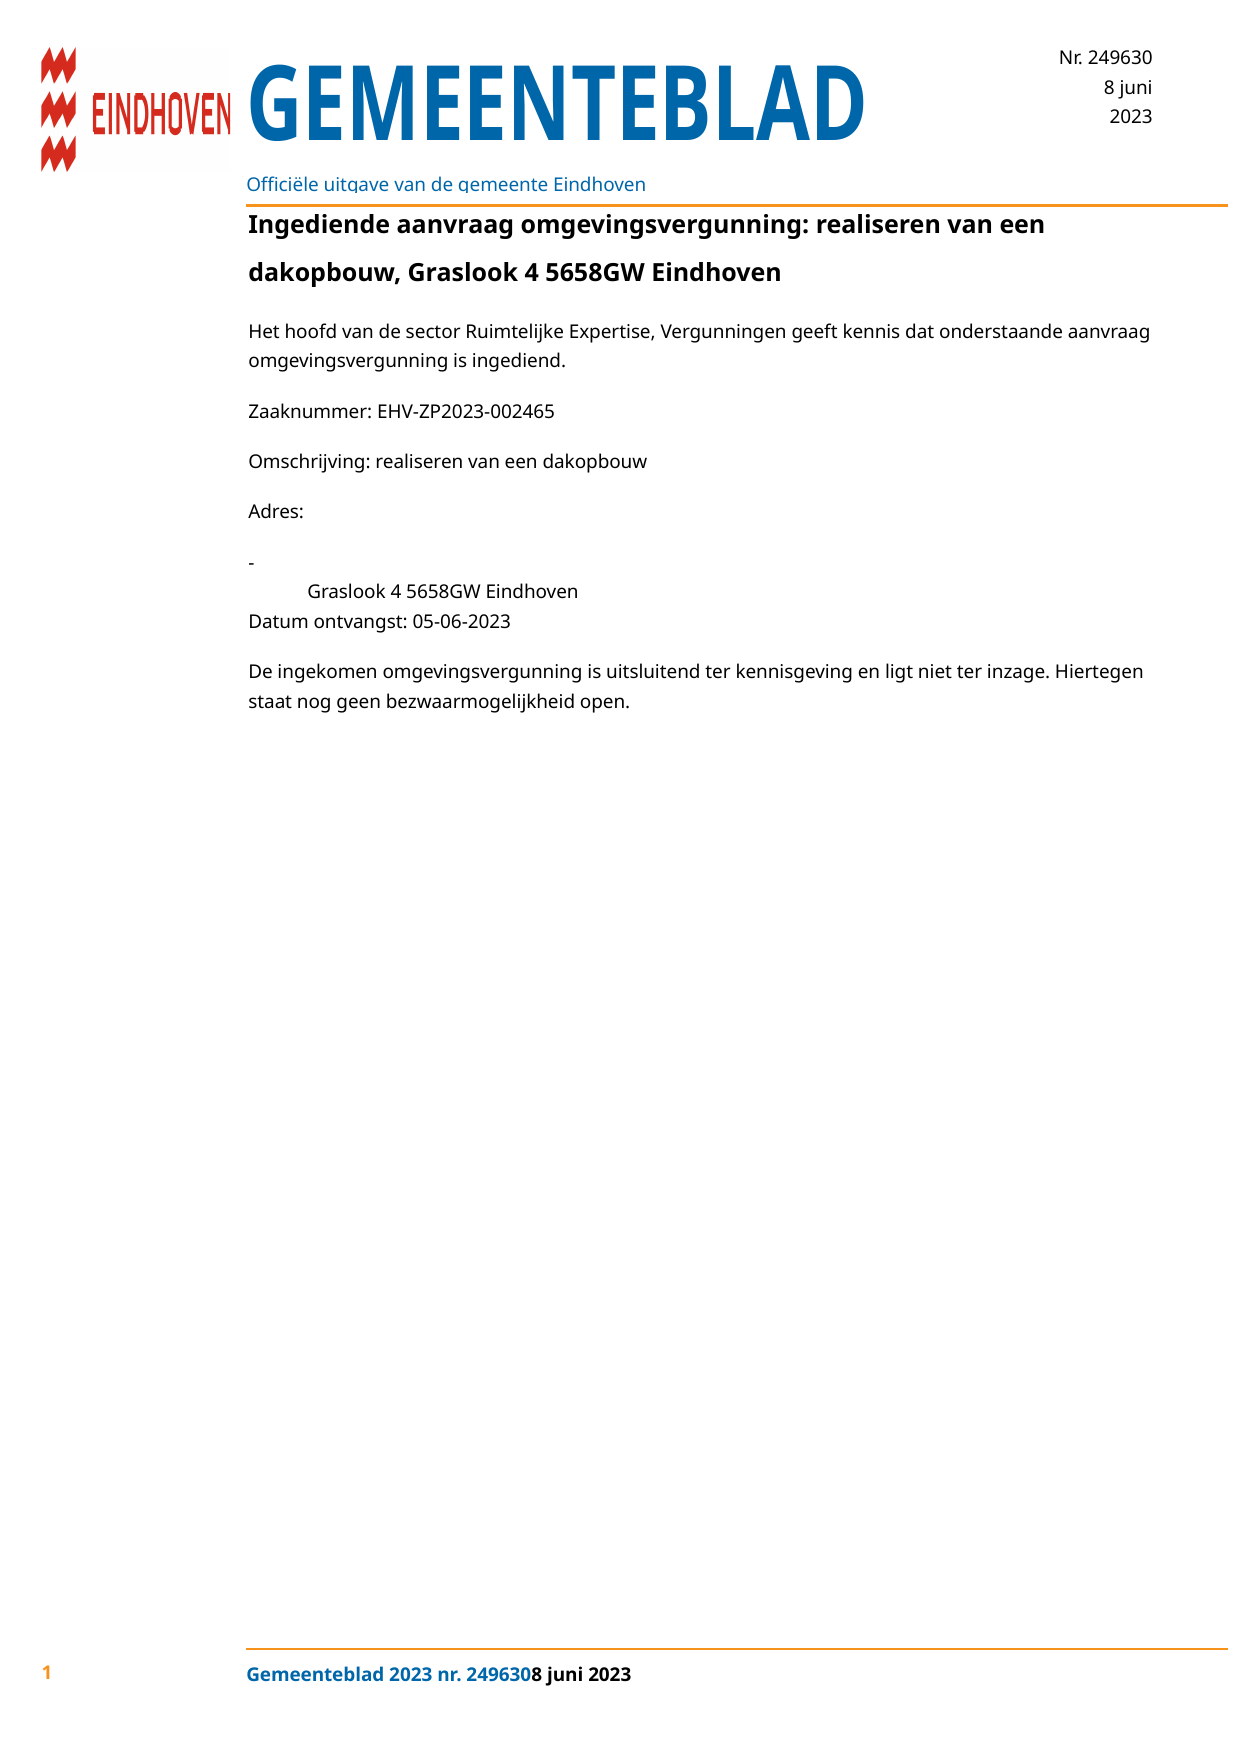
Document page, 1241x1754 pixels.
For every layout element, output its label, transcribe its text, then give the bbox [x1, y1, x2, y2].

text Datum ontvangst: 05-06-2023 [248, 608, 1152, 634]
text Het hoofd van de sector Ruimtelijke Expertise, Vergunningen geeft kennis dat onderstaande aanvraag omgevingsvergunning is ingediend. [248, 318, 1152, 373]
text Zaaknummer: EHV-ZP2023-002465 [248, 398, 1152, 424]
text Adres: [248, 499, 1152, 524]
text Omschrijving: realiseren van een dakopbouw [248, 448, 1152, 474]
text De ingekomen omgevingsvergunning is uitsluitend ter kennisgeving en ligt niet ter inzage. Hiertegen staat nog geen bezwaarmogelijkheid open. [248, 659, 1152, 714]
text Ingediende aanvraag omgevingsvergunning: realiseren van een dakopbouw, Graslook 4 5658GW Eindhoven [248, 207, 1152, 288]
list Graslook 4 5658GW Eindhoven [248, 579, 1152, 604]
picture [41, 47, 231, 172]
